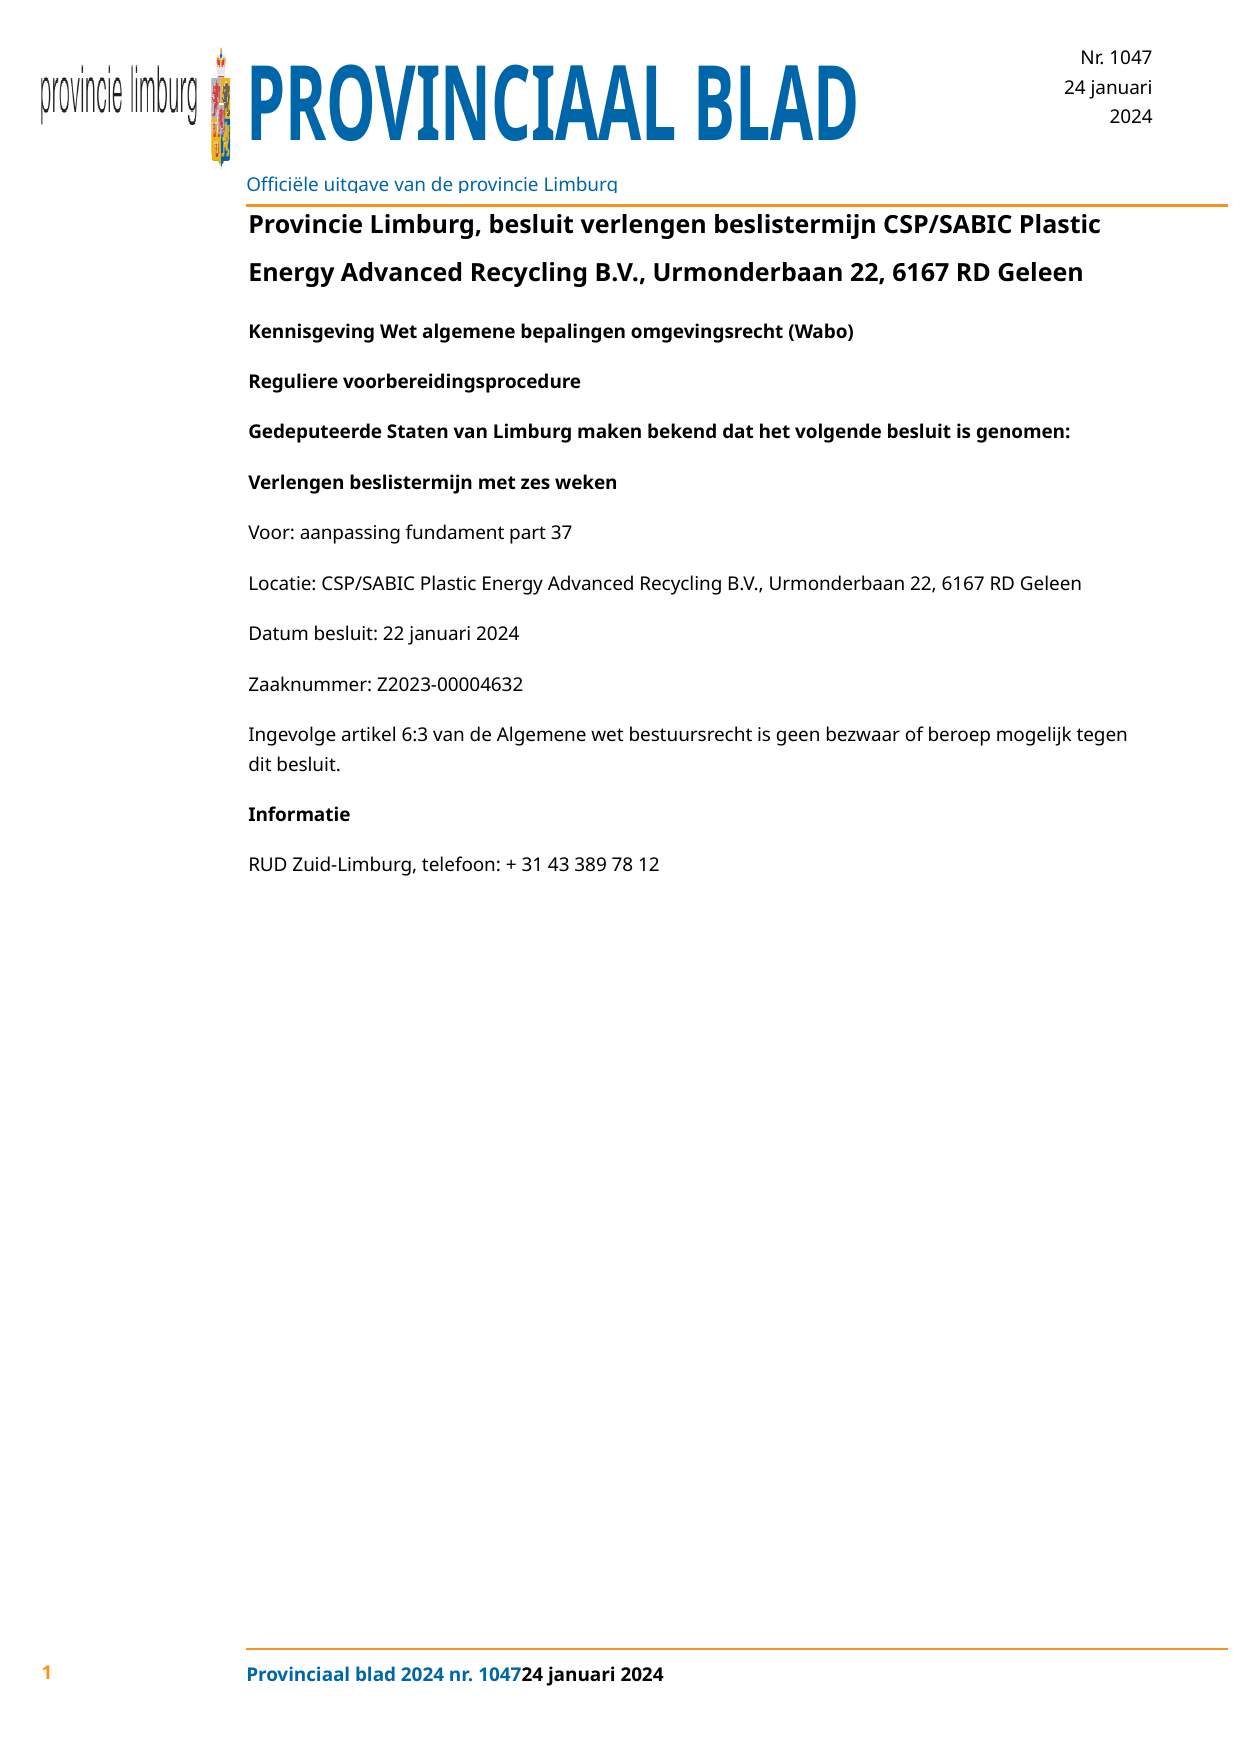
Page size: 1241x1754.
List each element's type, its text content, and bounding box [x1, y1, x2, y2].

text Ingevolge artikel 6:3 van de Algemene wet bestuursrecht is geen bezwaar of beroep mogelijk tegen dit besluit. [248, 721, 1152, 777]
text Informatie [248, 801, 1152, 827]
text Kennisgeving Wet algemene bepalingen omgevingsrecht (Wabo) [248, 318, 1152, 344]
text Zaaknummer: Z2023-00004632 [248, 671, 1152, 697]
picture [41, 47, 231, 172]
text Locatie: CSP/SABIC Plastic Energy Advanced Recycling B.V., Urmonderbaan 22, 6167 RD Geleen [248, 570, 1152, 596]
text RUD Zuid-Limburg, telefoon: + 31 43 389 78 12 [248, 852, 1152, 877]
text Reguliere voorbereidingsprocedure [248, 368, 1152, 394]
text Datum besluit: 22 januari 2024 [248, 620, 1152, 646]
text Provincie Limburg, besluit verlengen beslistermijn CSP/SABIC Plastic Energy Advanced Recycling B.V., Urmonderbaan 22, 6167 RD Geleen [248, 207, 1152, 288]
text Gedeputeerde Staten van Limburg maken bekend dat het volgende besluit is genomen: [248, 419, 1152, 444]
text Verlengen beslistermijn met zes weken [248, 469, 1152, 495]
text Voor: aanpassing fundament part 37 [248, 519, 1152, 545]
